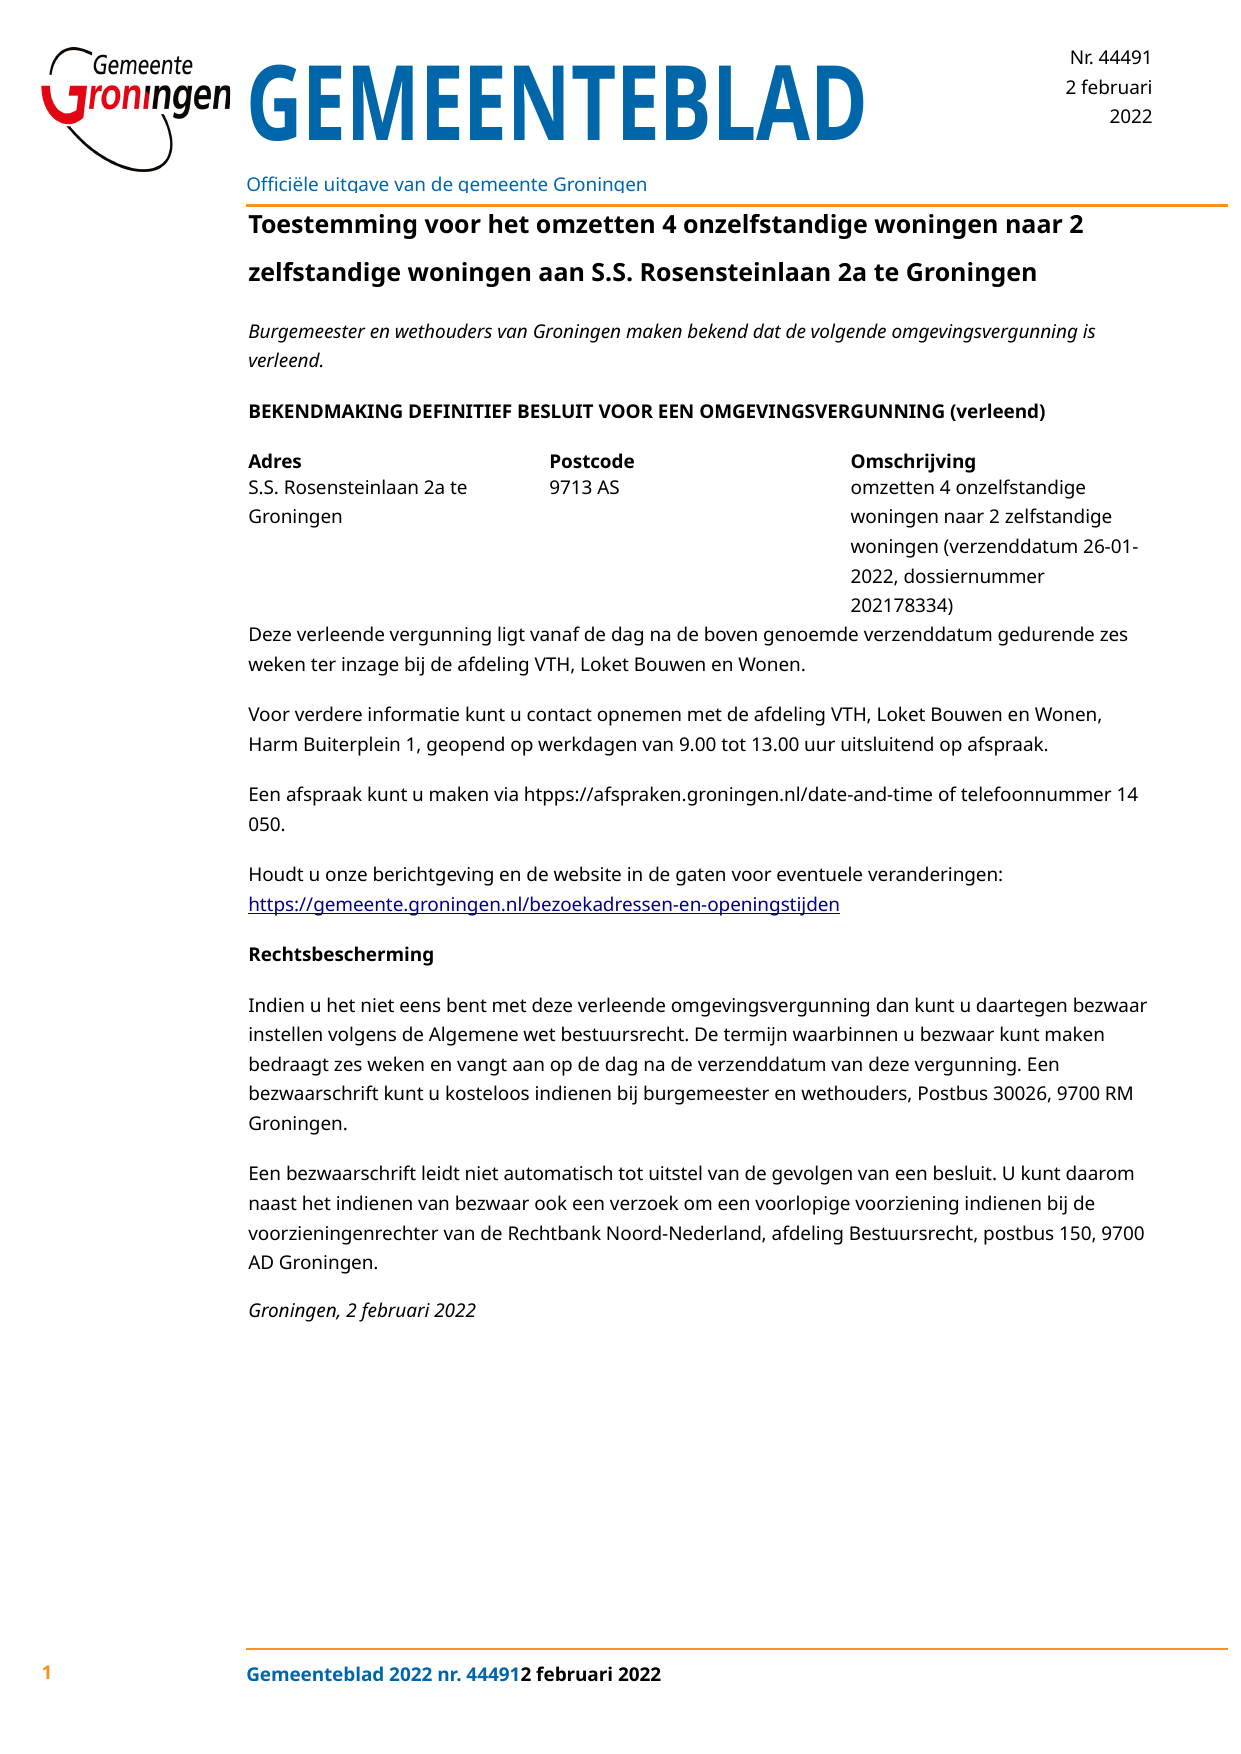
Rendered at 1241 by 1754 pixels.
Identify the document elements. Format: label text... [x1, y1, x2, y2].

text Voor verdere informatie kunt u contact opnemen met de afdeling VTH, Loket Bouwen en Wonen, Harm Buiterplein 1, geopend op werkdagen van 9.00 tot 13.00 uur uitsluitend op afspraak. [248, 701, 1152, 757]
text Een afspraak kunt u maken via htpps://afspraken.groningen.nl/date-and-time of telefoonnummer 14 050. [248, 781, 1152, 837]
table_header Adres [248, 449, 549, 474]
text Toestemming voor het omzetten 4 onzelfstandige woningen naar 2 zelfstandige woningen aan S.S. Rosensteinlaan 2a te Groningen [248, 207, 1152, 288]
table_header Omschrijving [850, 449, 1152, 474]
text Groningen, 2 februari 2022 [248, 1297, 1152, 1323]
table_cell omzetten 4 onzelfstandige woningen naar 2 zelfstandige woningen (verzenddatum 26-01-2022, dossiernummer 202178334) [850, 474, 1152, 618]
text Houdt u onze berichtgeving en de website in de gaten voor eventuele veranderingen: https://gemeente.groningen.nl/bezoekadressen-en-openingstijden [248, 861, 1152, 917]
table_cell S.S. Rosensteinlaan 2a te Groningen [248, 474, 549, 618]
picture [41, 47, 231, 172]
table_cell 9713 AS [549, 474, 850, 618]
text Burgemeester en wethouders van Groningen maken bekend dat de volgende omgevingsvergunning is verleend. [248, 318, 1152, 373]
text Deze verleende vergunning ligt vanaf de dag na de boven genoemde verzenddatum gedurende zes weken ter inzage bij de afdeling VTH, Loket Bouwen en Wonen. [248, 621, 1152, 677]
text BEKENDMAKING DEFINITIEF BESLUIT VOOR EEN OMGEVINGSVERGUNNING (verleend) [248, 398, 1152, 424]
text Indien u het niet eens bent met deze verleende omgevingsvergunning dan kunt u daartegen bezwaar instellen volgens de Algemene wet bestuursrecht. De termijn waarbinnen u bezwaar kunt maken bedraagt zes weken en vangt aan op de dag na de verzenddatum van deze vergunning. Een bezwaarschrift kunt u kosteloos indienen bij burgemeester en wethouders, Postbus 30026, 9700 RM Groningen. [248, 992, 1152, 1136]
text Rechtsbescherming [248, 941, 1152, 967]
text Een bezwaarschrift leidt niet automatisch tot uitstel van de gevolgen van een besluit. U kunt daarom naast het indienen van bezwaar ook een verzoek om een voorlopige voorziening indienen bij de voorzieningenrechter van de Rechtbank Noord-Nederland, afdeling Bestuursrecht, postbus 150, 9700 AD Groningen. [248, 1161, 1152, 1275]
table_header Postcode [549, 449, 850, 474]
